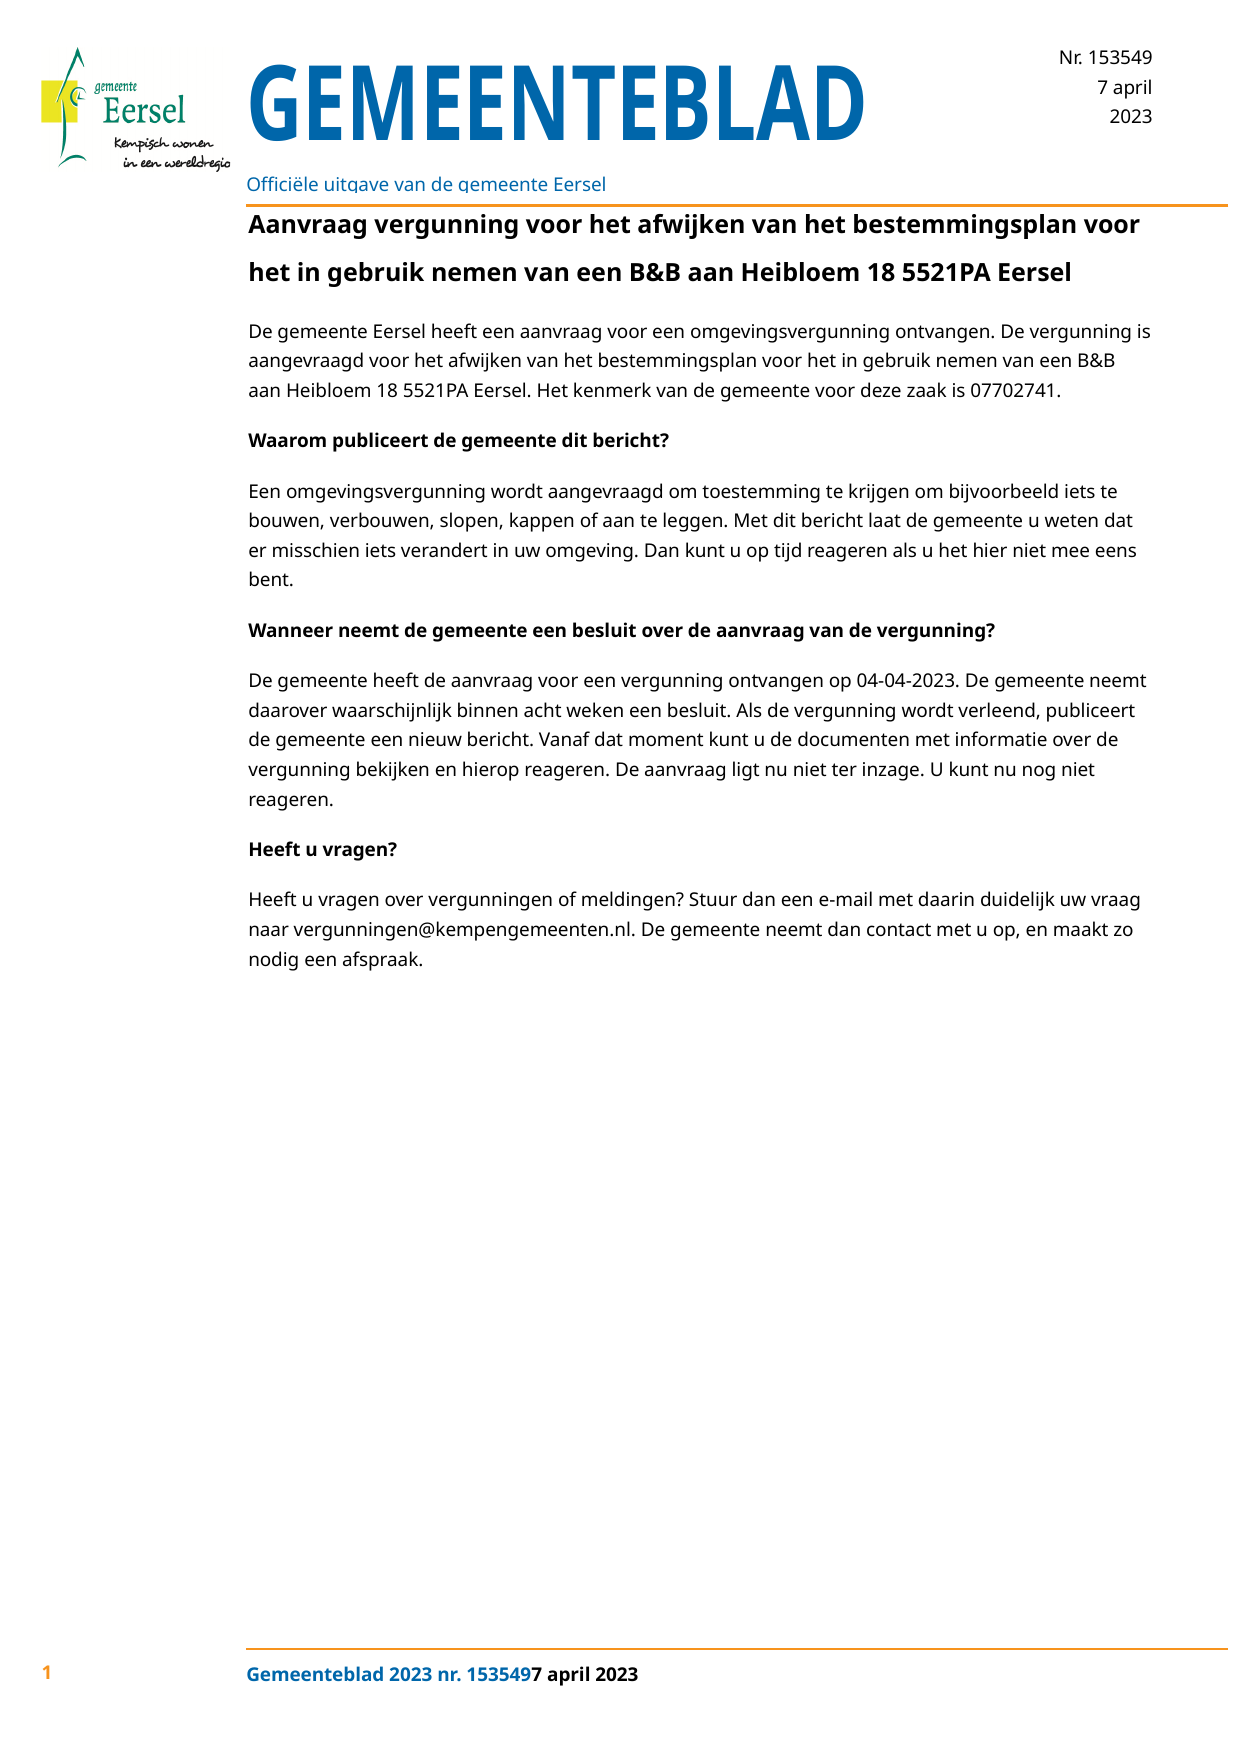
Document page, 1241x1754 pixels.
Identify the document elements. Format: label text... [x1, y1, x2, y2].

text Heeft u vragen over vergunningen of meldingen? Stuur dan een e-mail met daarin duidelijk uw vraag naar vergunningen@kempengemeenten.nl. De gemeente neemt dan contact met u op, en maakt zo nodig een afspraak. [248, 887, 1152, 972]
text Heeft u vragen? [248, 836, 1152, 862]
text Een omgevingsvergunning wordt aangevraagd om toestemming te krijgen om bijvoorbeeld iets te bouwen, verbouwen, slopen, kappen of aan te leggen. Met dit bericht laat de gemeente u weten dat er misschien iets verandert in uw omgeving. Dan kunt u op tijd reageren als u het hier niet mee eens bent. [248, 478, 1152, 592]
picture [41, 47, 231, 172]
text De gemeente heeft de aanvraag voor een vergunning ontvangen op 04-04-2023. De gemeente neemt daarover waarschijnlijk binnen acht weken een besluit. Als de vergunning wordt verleend, publiceert de gemeente een nieuw bericht. Vanaf dat moment kunt u de documenten met informatie over de vergunning bekijken en hierop reageren. De aanvraag ligt nu niet ter inzage. U kunt nu nog niet reageren. [248, 667, 1152, 812]
text Aanvraag vergunning voor het afwijken van het bestemmingsplan voor het in gebruik nemen van een B&B aan Heibloem 18 5521PA Eersel [248, 207, 1152, 288]
text De gemeente Eersel heeft een aanvraag voor een omgevingsvergunning ontvangen. De vergunning is aangevraagd voor het afwijken van het bestemmingsplan voor het in gebruik nemen van een B&B aan Heibloem 18 5521PA Eersel. Het kenmerk van de gemeente voor deze zaak is 07702741. [248, 318, 1152, 403]
text Wanneer neemt de gemeente een besluit over de aanvraag van de vergunning? [248, 617, 1152, 643]
text Waarom publiceert de gemeente dit bericht? [248, 427, 1152, 453]
